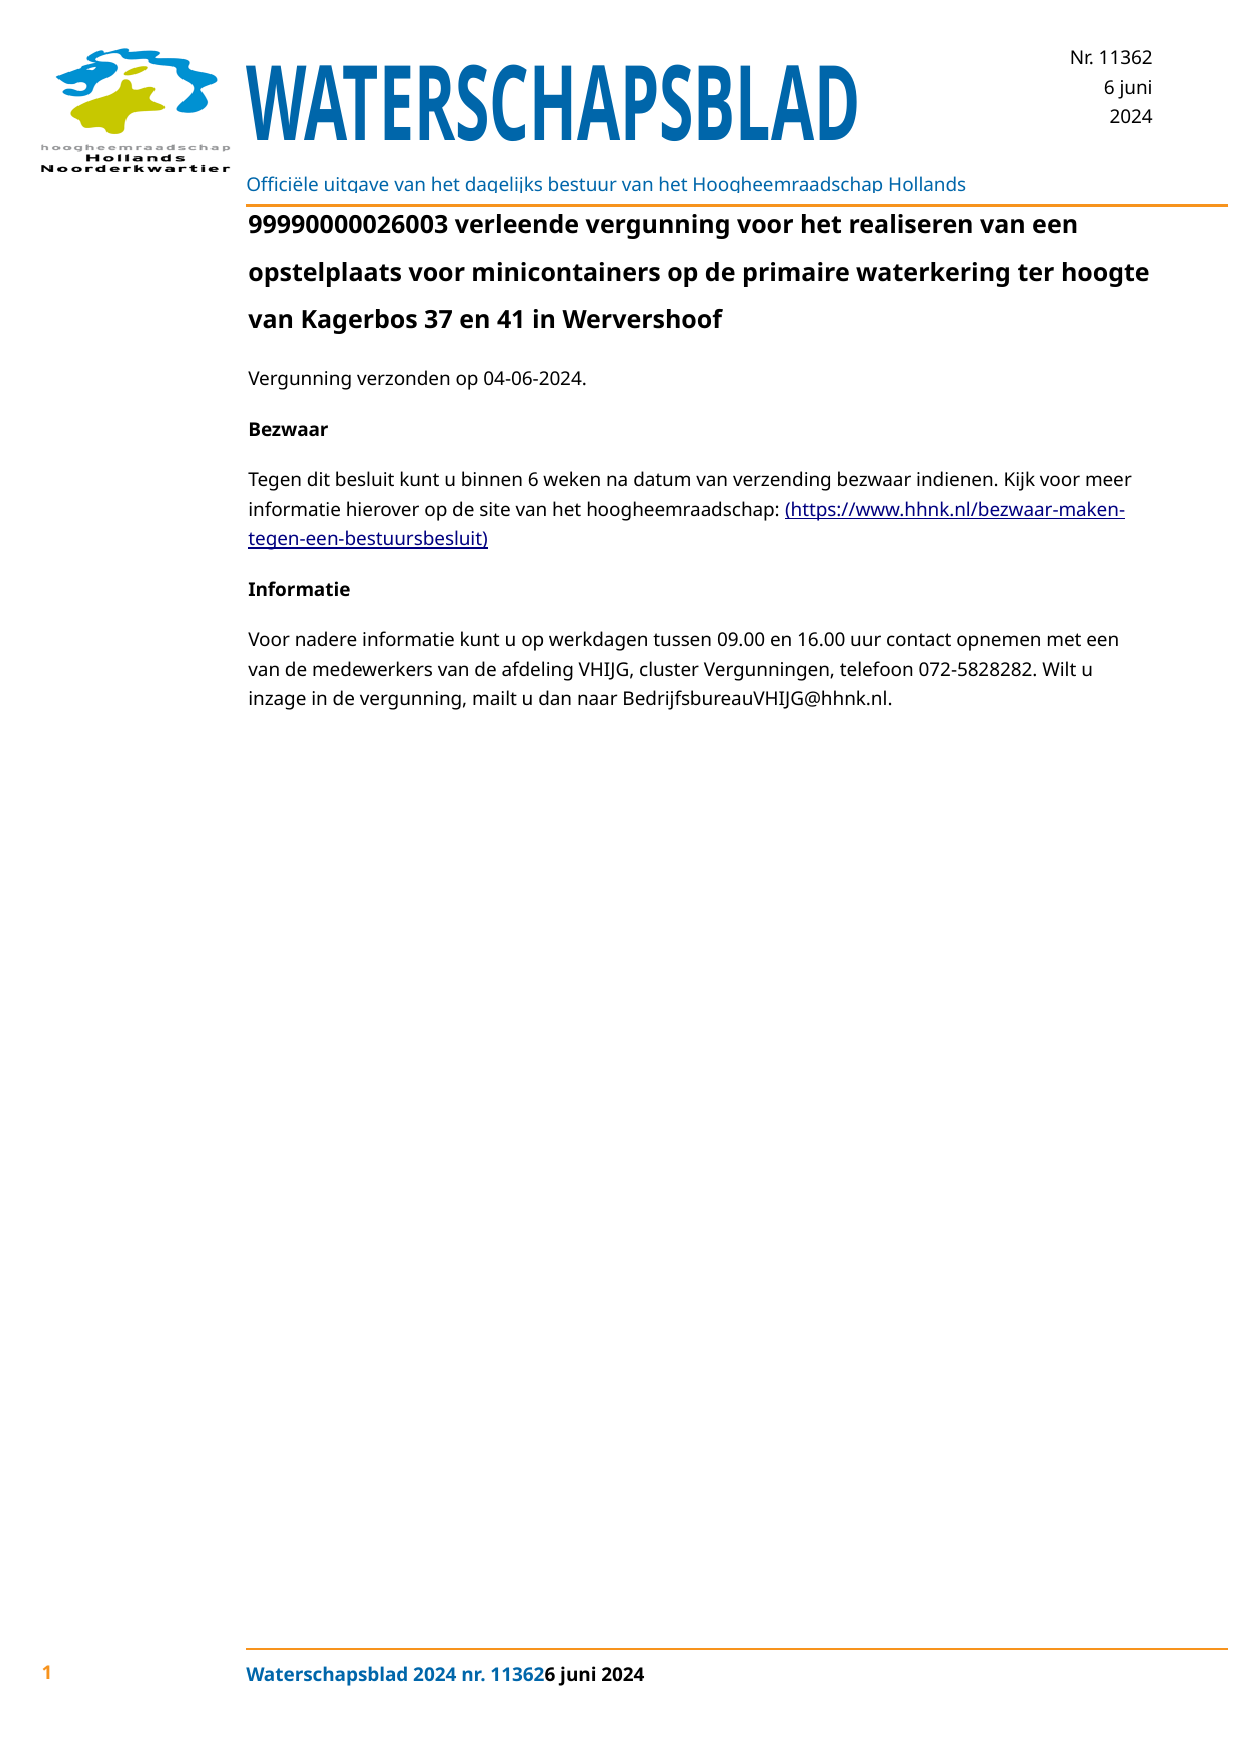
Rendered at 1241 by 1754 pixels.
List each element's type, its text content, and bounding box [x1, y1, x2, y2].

text 99990000026003 verleende vergunning voor het realiseren van een opstelplaats voor minicontainers op de primaire waterkering ter hoogte van Kagerbos 37 en 41 in Wervershoof [248, 207, 1152, 336]
text Vergunning verzonden op 04-06-2024. [248, 366, 1152, 391]
text Voor nadere informatie kunt u op werkdagen tussen 09.00 en 16.00 uur contact opnemen met een van de medewerkers van de afdeling VHIJG, cluster Vergunningen, telefoon 072-5828282. Wilt u inzage in de vergunning, mailt u dan naar BedrijfsbureauVHIJG@hhnk.nl. [248, 626, 1152, 711]
picture [41, 47, 231, 172]
text Bezwaar [248, 416, 1152, 442]
text Informatie [248, 576, 1152, 602]
text Tegen dit besluit kunt u binnen 6 weken na datum van verzending bezwaar indienen. Kijk voor meer informatie hierover op de site van het hoogheemraadschap: (https://www.hhnk.nl/bezwaar-maken-tegen-een-bestuursbesluit) [248, 466, 1152, 551]
